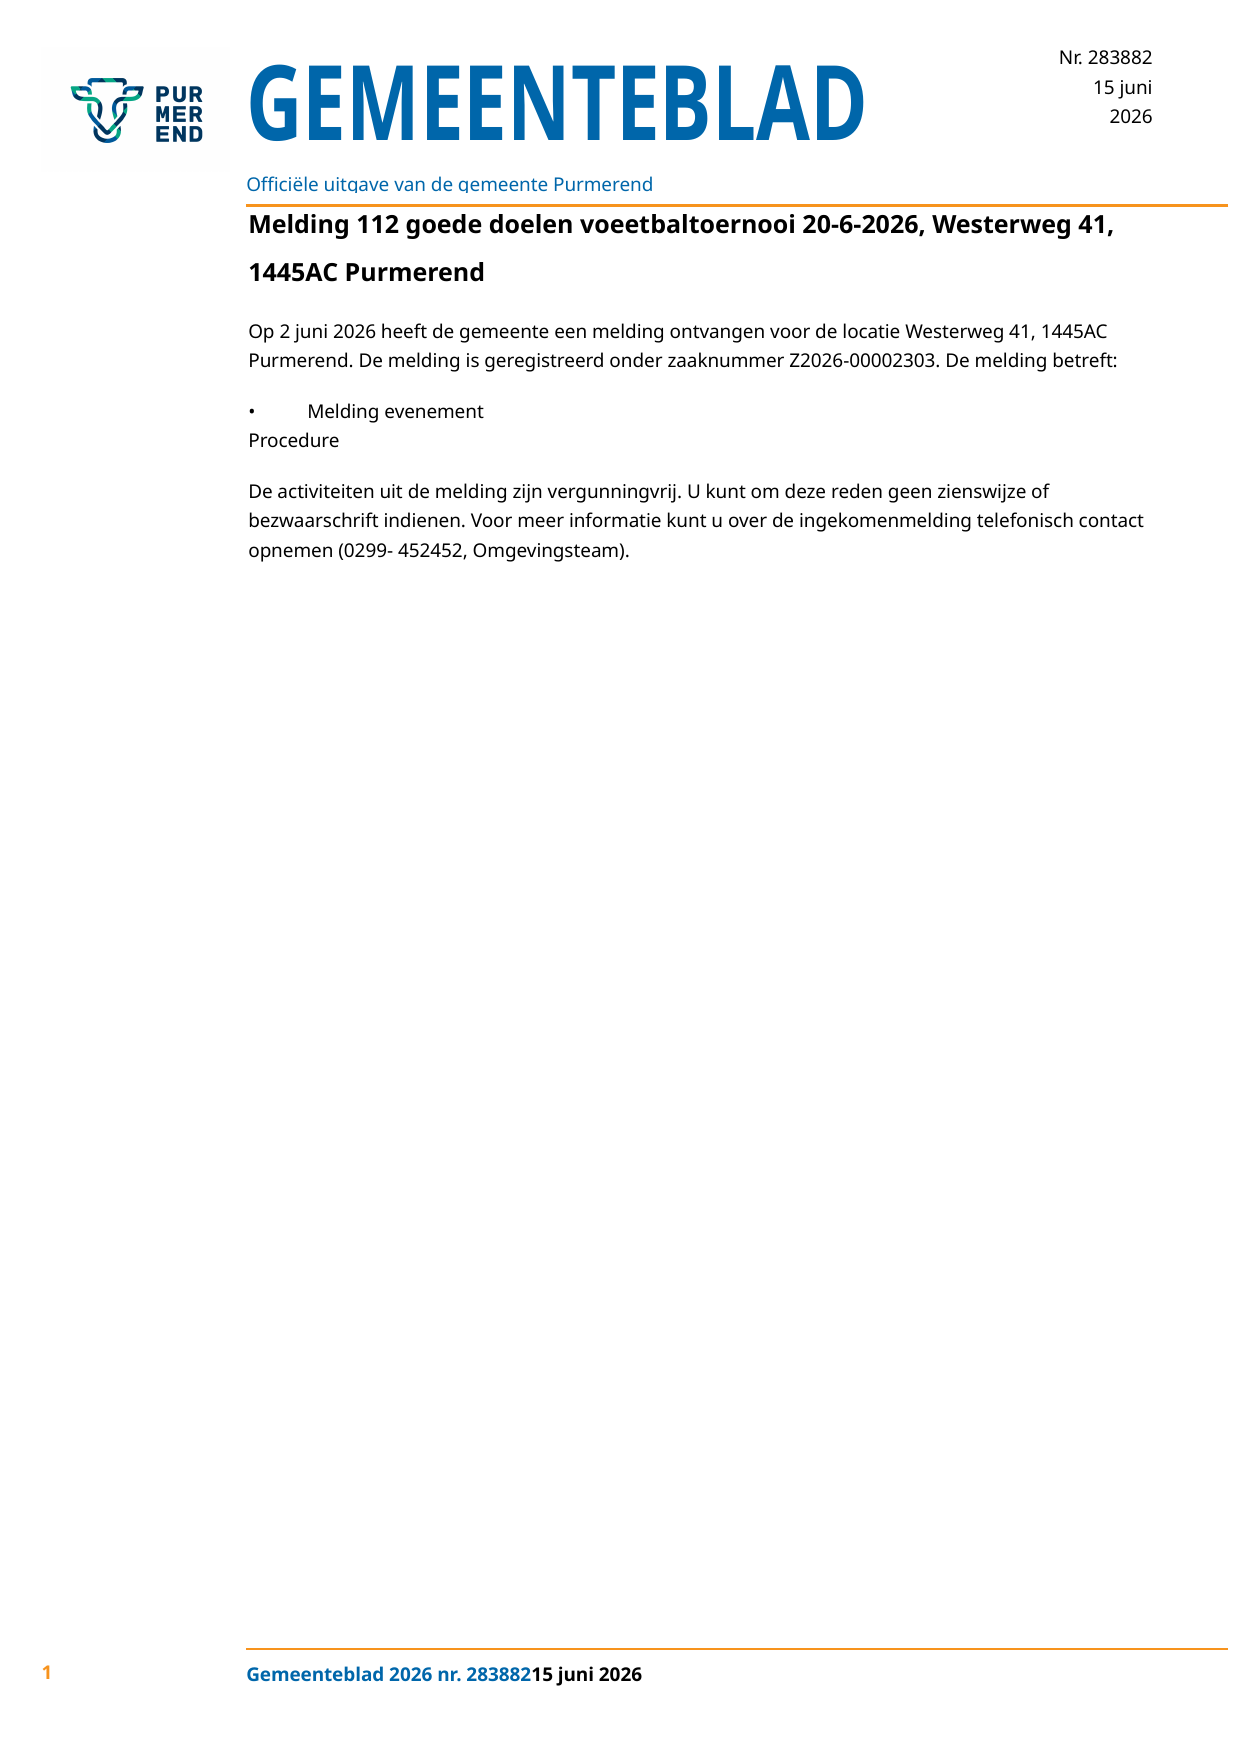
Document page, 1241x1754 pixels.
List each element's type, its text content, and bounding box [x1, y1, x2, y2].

text De activiteiten uit de melding zijn vergunningvrij. U kunt om deze reden geen zienswijze of bezwaarschrift indienen. Voor meer informatie kunt u over de ingekomenmelding telefonisch contact opnemen (0299- 452452, Omgevingsteam). [248, 478, 1152, 563]
list Melding evenement [248, 398, 1152, 424]
text Melding 112 goede doelen voeetbaltoernooi 20-6-2026, Westerweg 41, 1445AC Purmerend [248, 207, 1152, 288]
text Op 2 juni 2026 heeft de gemeente een melding ontvangen voor de locatie Westerweg 41, 1445AC Purmerend. De melding is geregistreerd onder zaaknummer Z2026-00002303. De melding betreft: [248, 318, 1152, 373]
text Procedure [248, 427, 1152, 453]
picture [41, 47, 231, 172]
